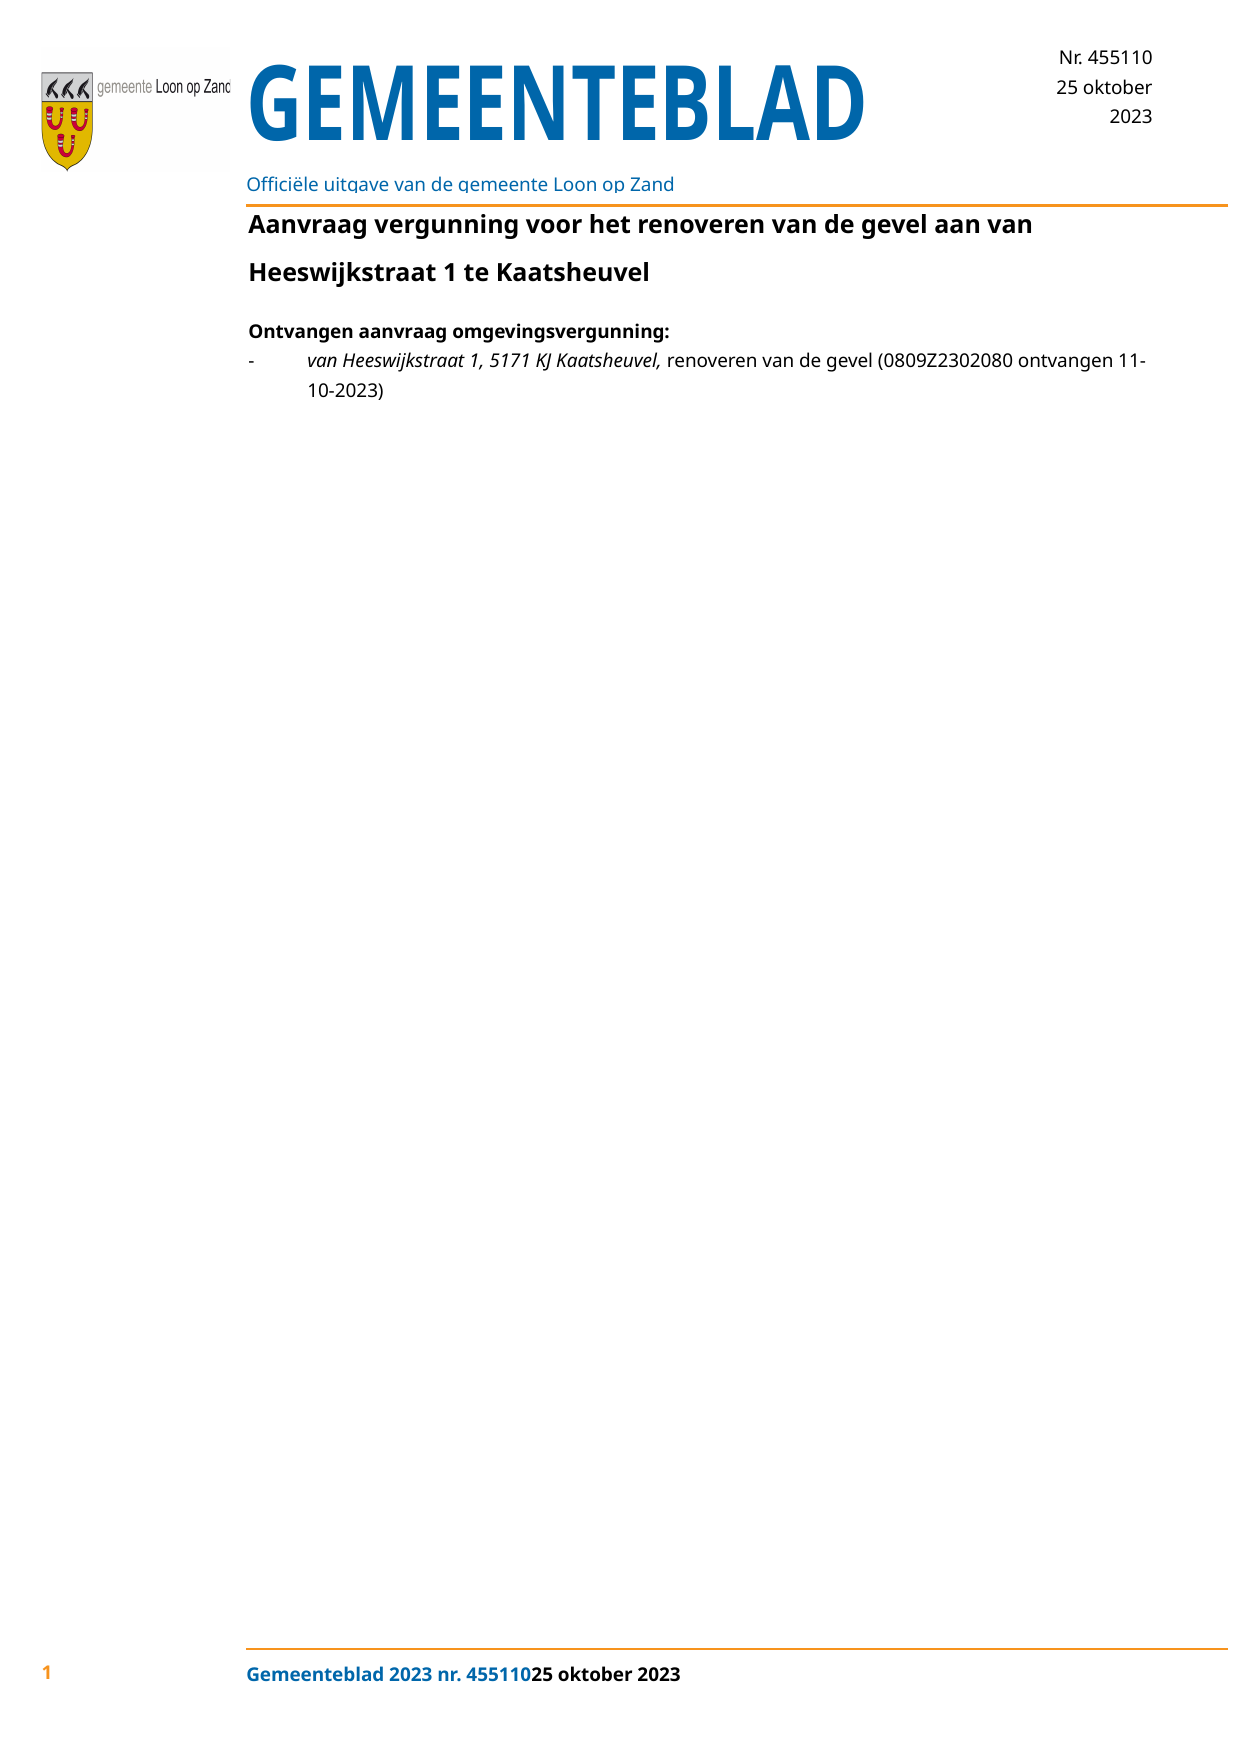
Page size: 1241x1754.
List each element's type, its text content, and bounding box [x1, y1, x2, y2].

text Ontvangen aanvraag omgevingsvergunning: [248, 318, 1152, 344]
picture [41, 47, 231, 172]
text Aanvraag vergunning voor het renoveren van de gevel aan van Heeswijkstraat 1 te Kaatsheuvel [248, 207, 1152, 288]
list van Heeswijkstraat 1, 5171 KJ Kaatsheuvel, renoveren van de gevel (0809Z2302080 ontvangen 11-10-2023) [248, 347, 1152, 403]
